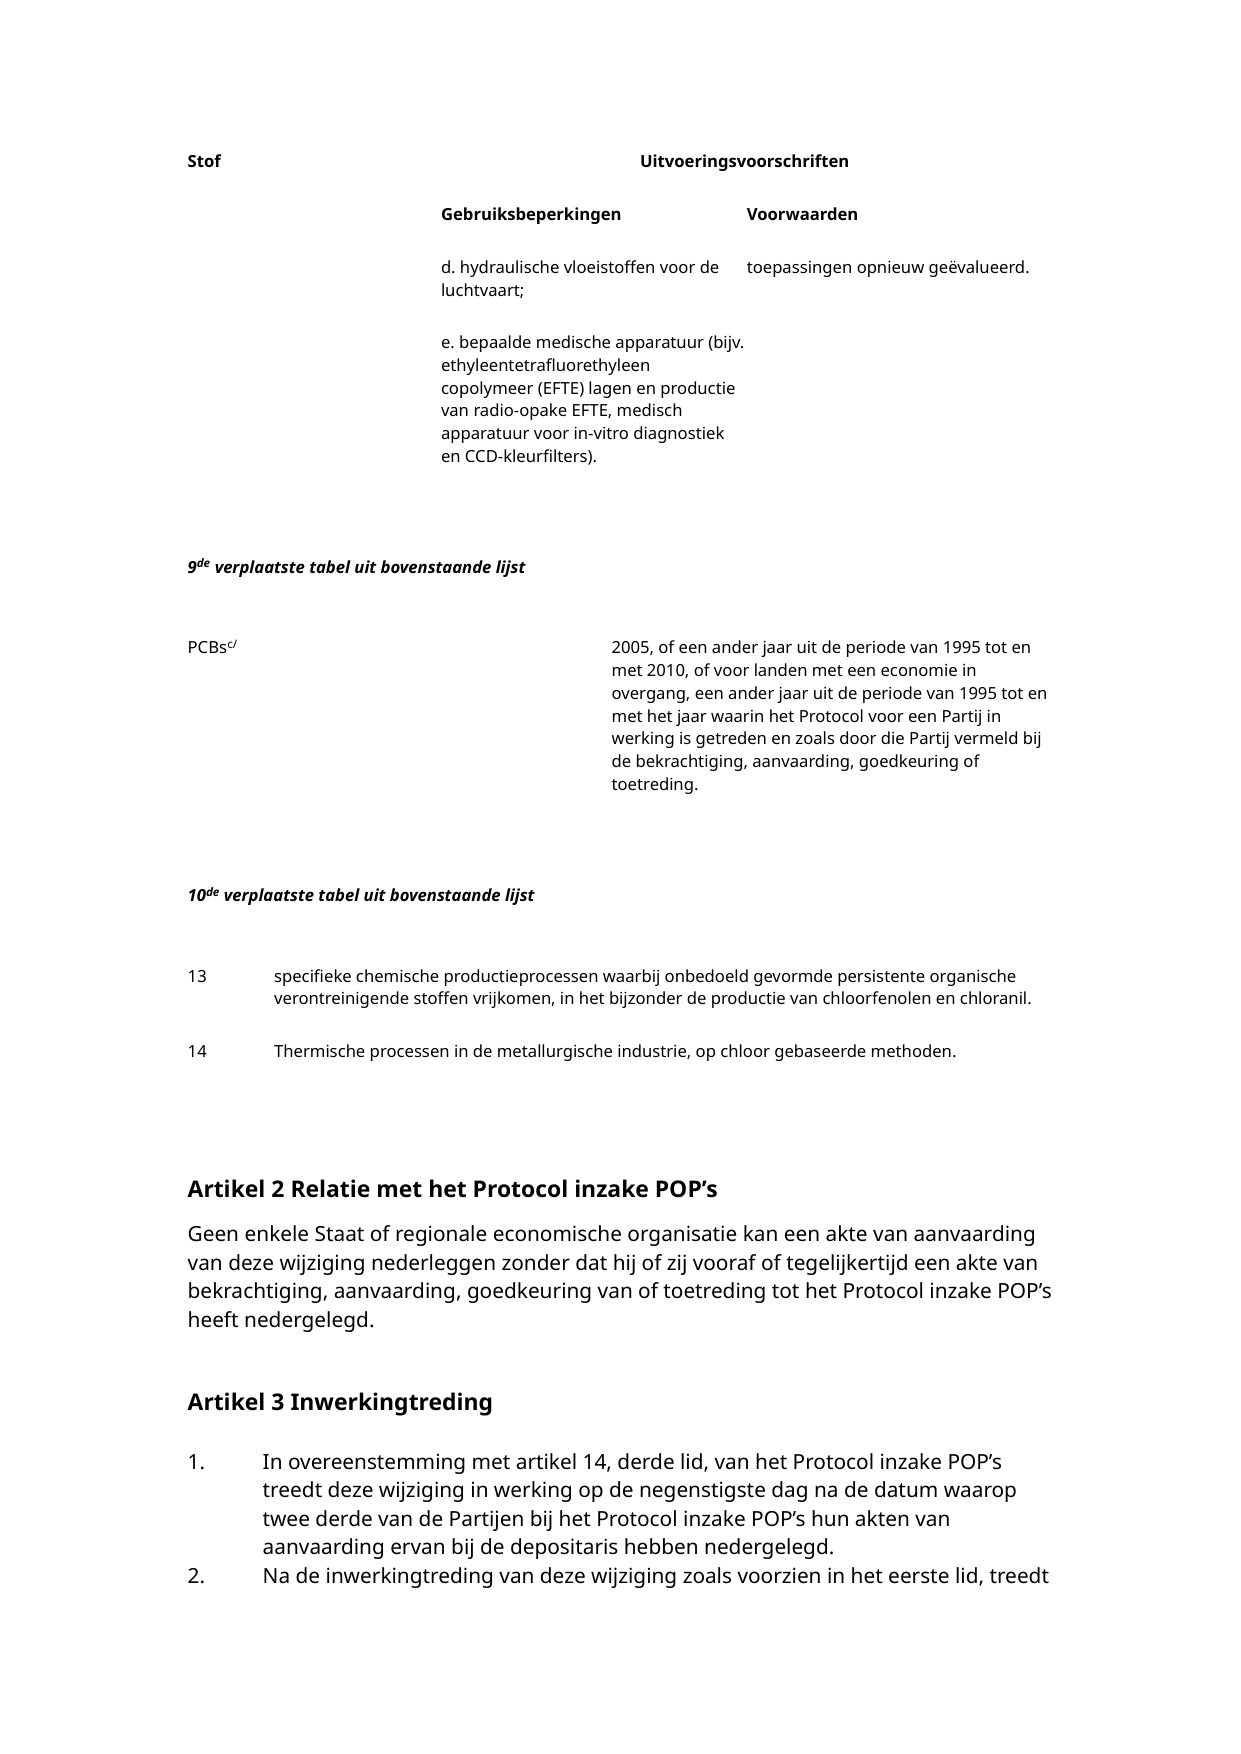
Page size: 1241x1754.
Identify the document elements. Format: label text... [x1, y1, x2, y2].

table_header Uitvoeringsvoorschriften [441, 150, 1053, 203]
table_header 13 [188, 964, 274, 1039]
table_cell [188, 255, 441, 331]
table_header PCBsc/ [188, 636, 611, 825]
table_header specifieke chemische productieprocessen waarbij onbedoeld gevormde persistente organische verontreinigende stoffen vrijkomen, in het bijzonder de productie van chloorfenolen en chloranil. [274, 964, 1053, 1039]
subtitle Artikel 2 Relatie met het Protocol inzake POP’s [187, 1173, 1053, 1204]
table_cell Thermische processen in de metallurgische industrie, op chloor gebaseerde methoden. [274, 1040, 1053, 1092]
table_cell Voorwaarden [747, 203, 1053, 255]
list Na de inwerkingtreding van deze wijziging zoals voorzien in het eerste lid, treedt [187, 1561, 1053, 1589]
list In overeenstemming met artikel 14, derde lid, van het Protocol inzake POP’s treedt deze wijziging in werking op de negenstigste dag na de datum waarop twee derde van de Partijen bij het Protocol inzake POP’s hun akten van aanvaarding ervan bij de depositaris hebben nedergelegd. [187, 1447, 1053, 1561]
table_cell e. bepaalde medische apparatuur (bijv. ethyleentetrafluorethyleen copolymeer (EFTE) lagen en productie van radio-opake EFTE, medisch apparatuur voor in-vitro diagnostiek en CCD-kleurfilters). [441, 331, 747, 497]
table_cell toepassingen opnieuw geëvalueerd. [747, 255, 1053, 497]
text 10de verplaatste tabel uit bovenstaande lijst [187, 883, 1053, 906]
table_cell d. hydraulische vloeistoffen voor de luchtvaart; [441, 255, 747, 331]
table_cell [188, 331, 441, 497]
table_cell Gebruiksbeperkingen [441, 203, 747, 255]
table_header Stof [188, 150, 441, 255]
text Geen enkele Staat of regionale economische organisatie kan een akte van aanvaarding van deze wijziging nederleggen zonder dat hij of zij vooraf of tegelijkertijd een akte van bekrachtiging, aanvaarding, goedkeuring van of toetreding tot het Protocol inzake POP’s heeft nedergelegd. [187, 1219, 1053, 1333]
text 9de verplaatste tabel uit bovenstaande lijst [187, 556, 1053, 578]
table_header 2005, of een ander jaar uit de periode van 1995 tot en met 2010, of voor landen met een economie in overgang, een ander jaar uit de periode van 1995 tot en met het jaar waarin het Protocol voor een Partij in werking is getreden en zoals door die Partij vermeld bij de bekrachtiging, aanvaarding, goedkeuring of toetreding. [611, 636, 1053, 825]
table_cell 14 [188, 1040, 274, 1092]
subtitle Artikel 3 Inwerkingtreding [187, 1386, 1053, 1417]
